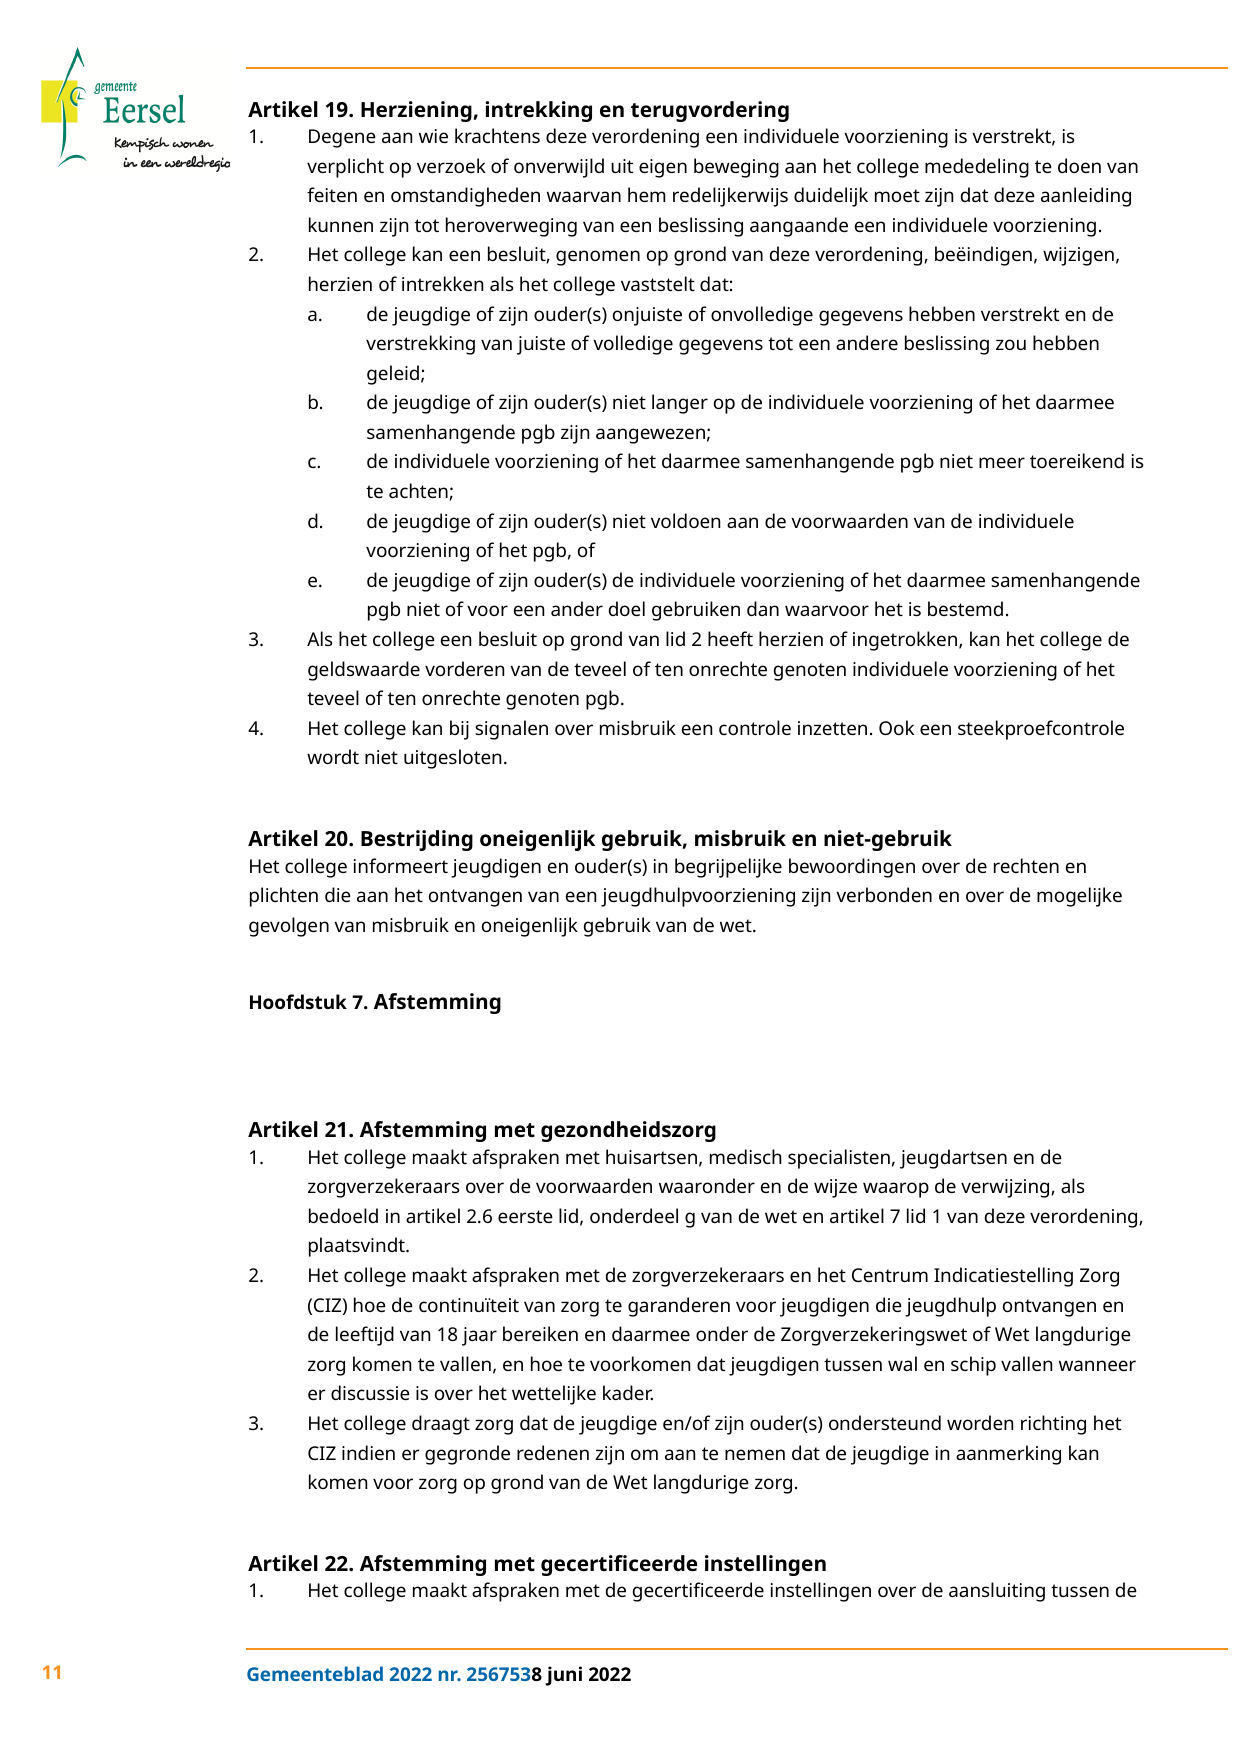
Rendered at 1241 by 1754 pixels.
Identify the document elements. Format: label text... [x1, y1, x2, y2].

text Artikel 19. Herziening, intrekking en terugvordering [248, 95, 1152, 123]
text Artikel 20. Bestrijding oneigenlijk gebruik, misbruik en niet-gebruik [248, 824, 1152, 853]
list de jeugdige of zijn ouder(s) niet langer op de individuele voorziening of het daarmee samenhangende pgb zijn aangewezen; [307, 389, 1152, 445]
list Het college kan bij signalen over misbruik een controle inzetten. Ook een steekproefcontrole wordt niet uitgesloten. [248, 715, 1152, 770]
text Artikel 22. Afstemming met gecertificeerde instellingen [248, 1549, 1152, 1578]
list Degene aan wie krachtens deze verordening een individuele voorziening is verstrekt, is verplicht op verzoek of onverwijld uit eigen beweging aan het college mededeling te doen van feiten en omstandigheden waarvan hem redelijkerwijs duidelijk moet zijn dat deze aanleiding kunnen zijn tot heroverweging van een beslissing aangaande een individuele voorziening. [248, 123, 1152, 238]
text Hoofdstuk 7. Afstemming [248, 987, 1152, 1016]
list Het college kan een besluit, genomen op grond van deze verordening, beëindigen, wijzigen, herzien of intrekken als het college vaststelt dat: [248, 242, 1152, 297]
text Het college informeert jeugdigen en ouder(s) in begrijpelijke bewoordingen over de rechten en plichten die aan het ontvangen van een jeugdhulpvoorziening zijn verbonden en over de mogelijke gevolgen van misbruik en oneigenlijk gebruik van de wet. [248, 853, 1152, 938]
list de individuele voorziening of het daarmee samenhangende pgb niet meer toereikend is te achten; [307, 449, 1152, 504]
list Het college maakt afspraken met de gecertificeerde instellingen over de aansluiting tussen de [248, 1578, 1152, 1603]
list de jeugdige of zijn ouder(s) niet voldoen aan de voorwaarden van de individuele voorziening of het pgb, of [307, 508, 1152, 563]
list Het college maakt afspraken met huisartsen, medisch specialisten, jeugdartsen en de zorgverzekeraars over de voorwaarden waaronder en de wijze waarop de verwijzing, als bedoeld in artikel 2.6 eerste lid, onderdeel g van de wet en artikel 7 lid 1 van deze verordening, plaatsvindt. [248, 1144, 1152, 1258]
list Het college maakt afspraken met de zorgverzekeraars en het Centrum Indicatiestelling Zorg (CIZ) hoe de continuïteit van zorg te garanderen voor jeugdigen die jeugdhulp ontvangen en de leeftijd van 18 jaar bereiken en daarmee onder de Zorgverzekeringswet of Wet langdurige zorg komen te vallen, en hoe te voorkomen dat jeugdigen tussen wal en schip vallen wanneer er discussie is over het wettelijke kader. [248, 1262, 1152, 1406]
list de jeugdige of zijn ouder(s) de individuele voorziening of het daarmee samenhangende pgb niet of voor een ander doel gebruiken dan waarvoor het is bestemd. [307, 567, 1152, 622]
list Als het college een besluit op grond van lid 2 heeft herzien of ingetrokken, kan het college de geldswaarde vorderen van de teveel of ten onrechte genoten individuele voorziening of het teveel of ten onrechte genoten pgb. [248, 626, 1152, 711]
text Artikel 21. Afstemming met gezondheidszorg [248, 1115, 1152, 1144]
list Het college draagt zorg dat de jeugdige en/of zijn ouder(s) ondersteund worden richting het CIZ indien er gegronde redenen zijn om aan te nemen dat de jeugdige in aanmerking kan komen voor zorg op grond van de Wet langdurige zorg. [248, 1410, 1152, 1495]
picture [41, 47, 231, 172]
list de jeugdige of zijn ouder(s) onjuiste of onvolledige gegevens hebben verstrekt en de verstrekking van juiste of volledige gegevens tot een andere beslissing zou hebben geleid; [307, 301, 1152, 386]
